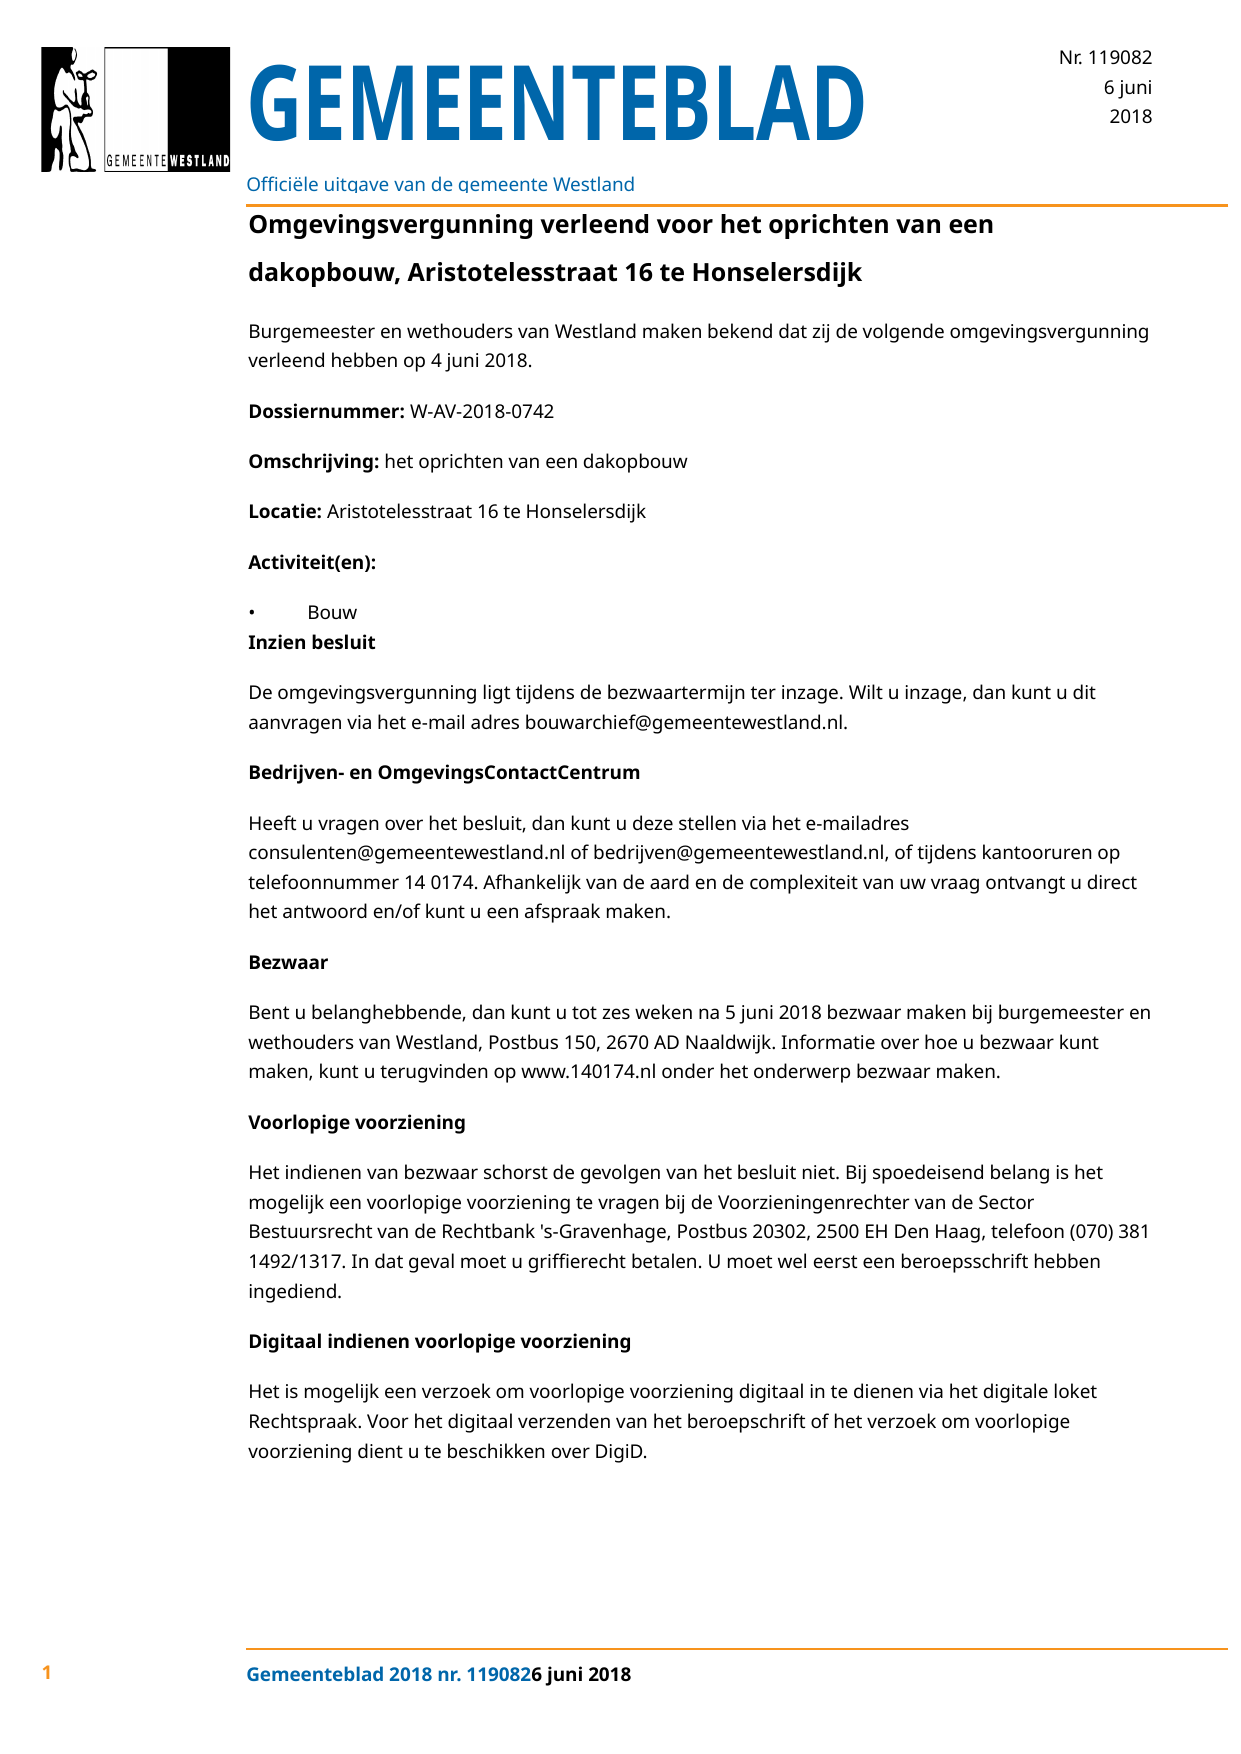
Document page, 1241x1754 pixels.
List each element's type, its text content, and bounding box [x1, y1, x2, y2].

text Dossiernummer: W-AV-2018-0742 [248, 398, 1152, 424]
text Voorlopige voorziening [248, 1109, 1152, 1135]
text Burgemeester en wethouders van Westland maken bekend dat zij de volgende omgevingsvergunning verleend hebben op 4 juni 2018. [248, 318, 1152, 373]
text Het is mogelijk een verzoek om voorlopige voorziening digitaal in te dienen via het digitale loket Rechtspraak. Voor het digitaal verzenden van het beroepschrift of het verzoek om voorlopige voorziening dient u te beschikken over DigiD. [248, 1379, 1152, 1464]
text De omgevingsvergunning ligt tijdens de bezwaartermijn ter inzage. Wilt u inzage, dan kunt u dit aanvragen via het e-mail adres bouwarchief@gemeentewestland.nl. [248, 679, 1152, 735]
text Bent u belanghebbende, dan kunt u tot zes weken na 5 juni 2018 bezwaar maken bij burgemeester en wethouders van Westland, Postbus 150, 2670 AD Naaldwijk. Informatie over hoe u bezwaar kunt maken, kunt u terugvinden op www.140174.nl onder het onderwerp bezwaar maken. [248, 999, 1152, 1084]
text Omschrijving: het oprichten van een dakopbouw [248, 448, 1152, 474]
text Digitaal indienen voorlopige voorziening [248, 1328, 1152, 1354]
text Activiteit(en): [248, 549, 1152, 575]
text Locatie: Aristotelesstraat 16 te Honselersdijk [248, 499, 1152, 524]
text Bedrijven- en OmgevingsContactCentrum [248, 759, 1152, 785]
picture [41, 47, 231, 172]
text Heeft u vragen over het besluit, dan kunt u deze stellen via het e-mailadres consulenten@gemeentewestland.nl of bedrijven@gemeentewestland.nl, of tijdens kantooruren op telefoonnummer 14 0174. Afhankelijk van de aard en de complexiteit van uw vraag ontvangt u direct het antwoord en/of kunt u een afspraak maken. [248, 810, 1152, 924]
text Het indienen van bezwaar schorst de gevolgen van het besluit niet. Bij spoedeisend belang is het mogelijk een voorlopige voorziening te vragen bij de Voorzieningenrechter van de Sector Bestuursrecht van de Rechtbank 's-Gravenhage, Postbus 20302, 2500 EH Den Haag, telefoon (070) 381 1492/1317. In dat geval moet u griffierecht betalen. U moet wel eerst een beroepsschrift hebben ingediend. [248, 1159, 1152, 1304]
list Bouw [248, 599, 1152, 625]
text Bezwaar [248, 949, 1152, 975]
text Inzien besluit [248, 629, 1152, 655]
text Omgevingsvergunning verleend voor het oprichten van een dakopbouw, Aristotelesstraat 16 te Honselersdijk [248, 207, 1152, 288]
